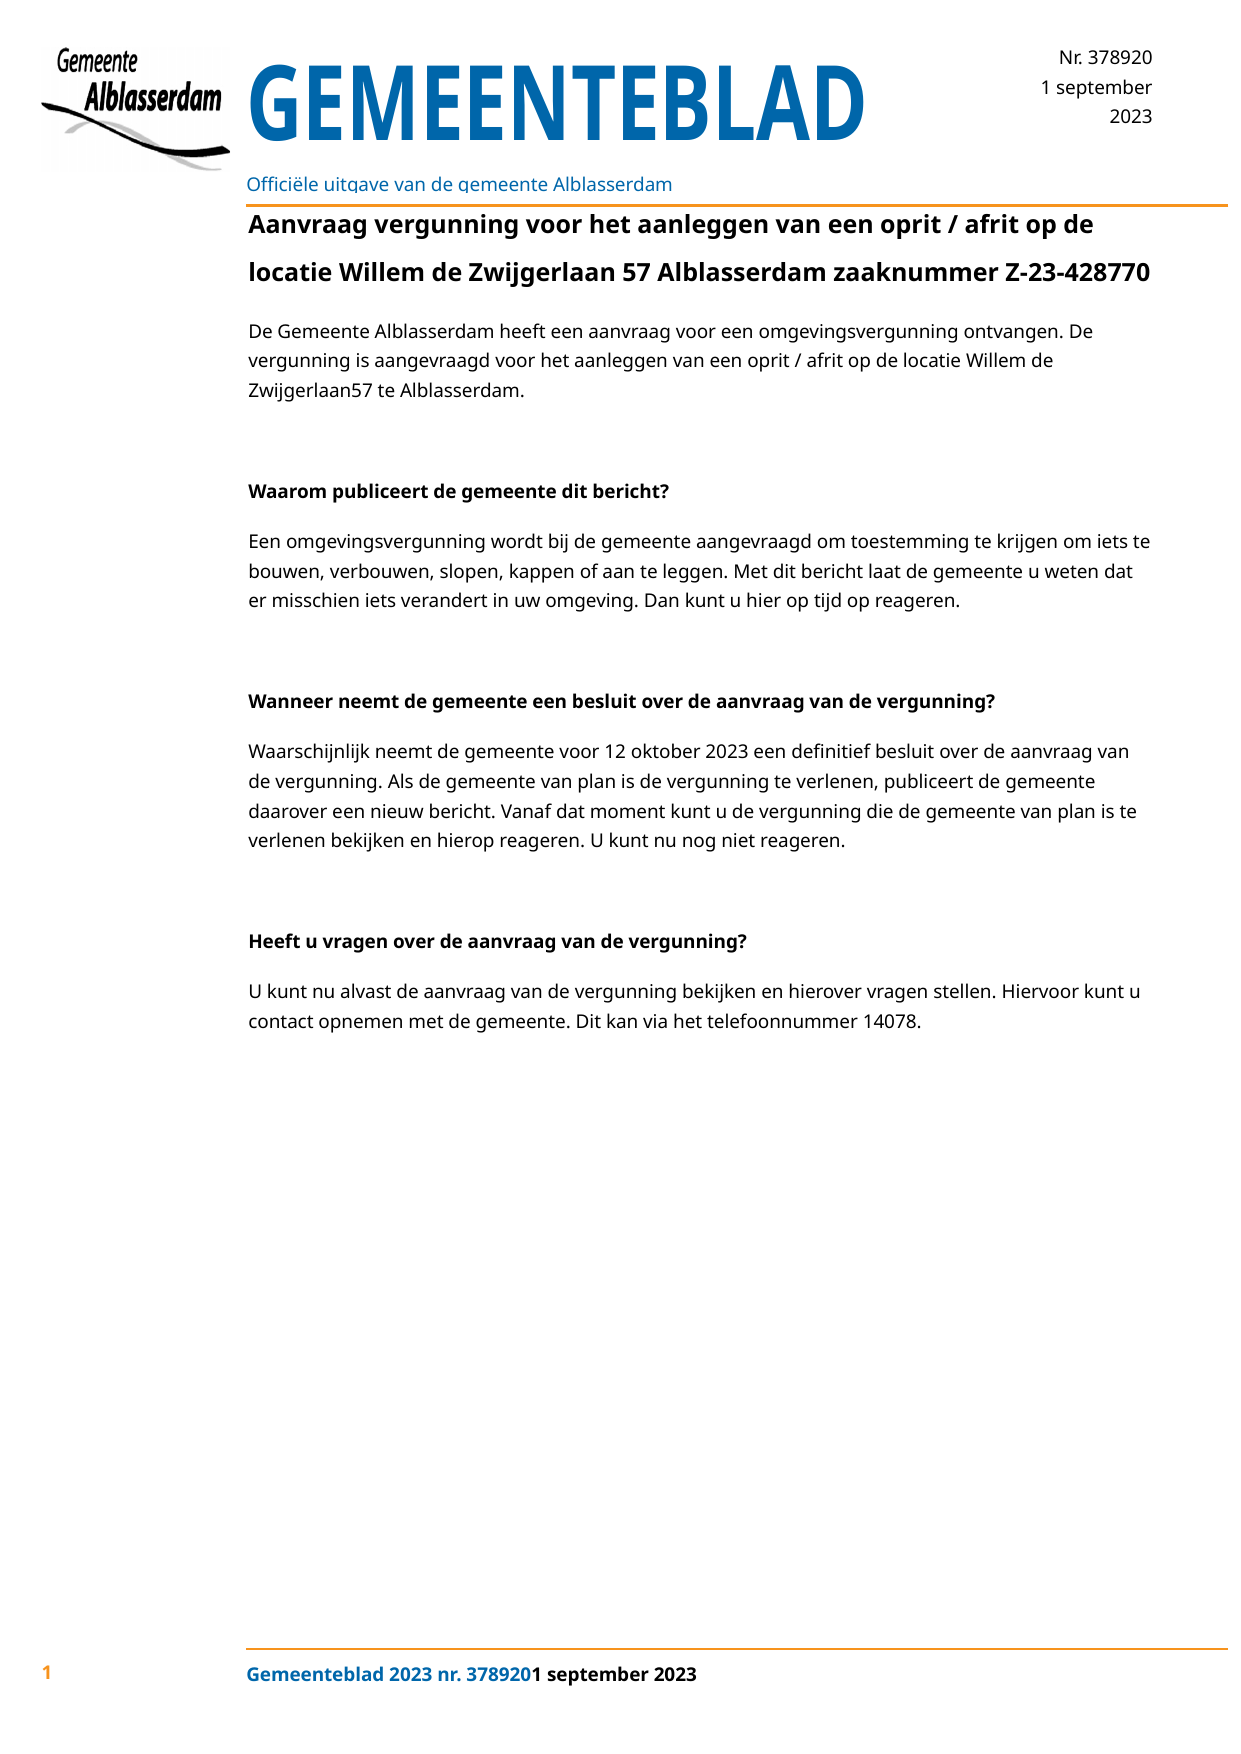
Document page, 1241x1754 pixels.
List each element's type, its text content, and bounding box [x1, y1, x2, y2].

text Waarom publiceert de gemeente dit bericht? [248, 478, 1152, 504]
text U kunt nu alvast de aanvraag van de vergunning bekijken en hierover vragen stellen. Hiervoor kunt u contact opnemen met de gemeente. Dit kan via het telefoonnummer 14078. [248, 979, 1152, 1034]
text Waarschijnlijk neemt de gemeente voor 12 oktober 2023 een definitief besluit over de aanvraag van de vergunning. Als de gemeente van plan is de vergunning te verlenen, publiceert de gemeente daarover een nieuw bericht. Vanaf dat moment kunt u de vergunning die de gemeente van plan is te verlenen bekijken en hierop reageren. U kunt nu nog niet reageren. [248, 739, 1152, 853]
text Aanvraag vergunning voor het aanleggen van een oprit / afrit op de locatie Willem de Zwijgerlaan 57 Alblasserdam zaaknummer Z-23-428770 [248, 207, 1152, 288]
text Een omgevingsvergunning wordt bij de gemeente aangevraagd om toestemming te krijgen om iets te bouwen, verbouwen, slopen, kappen of aan te leggen. Met dit bericht laat de gemeente u weten dat er misschien iets verandert in uw omgeving. Dan kunt u hier op tijd op reageren. [248, 528, 1152, 613]
text Heeft u vragen over de aanvraag van de vergunning? [248, 928, 1152, 954]
text Wanneer neemt de gemeente een besluit over de aanvraag van de vergunning? [248, 688, 1152, 714]
picture [41, 47, 231, 172]
text De Gemeente Alblasserdam heeft een aanvraag voor een omgevingsvergunning ontvangen. De vergunning is aangevraagd voor het aanleggen van een oprit / afrit op de locatie Willem de Zwijgerlaan57 te Alblasserdam. [248, 318, 1152, 403]
